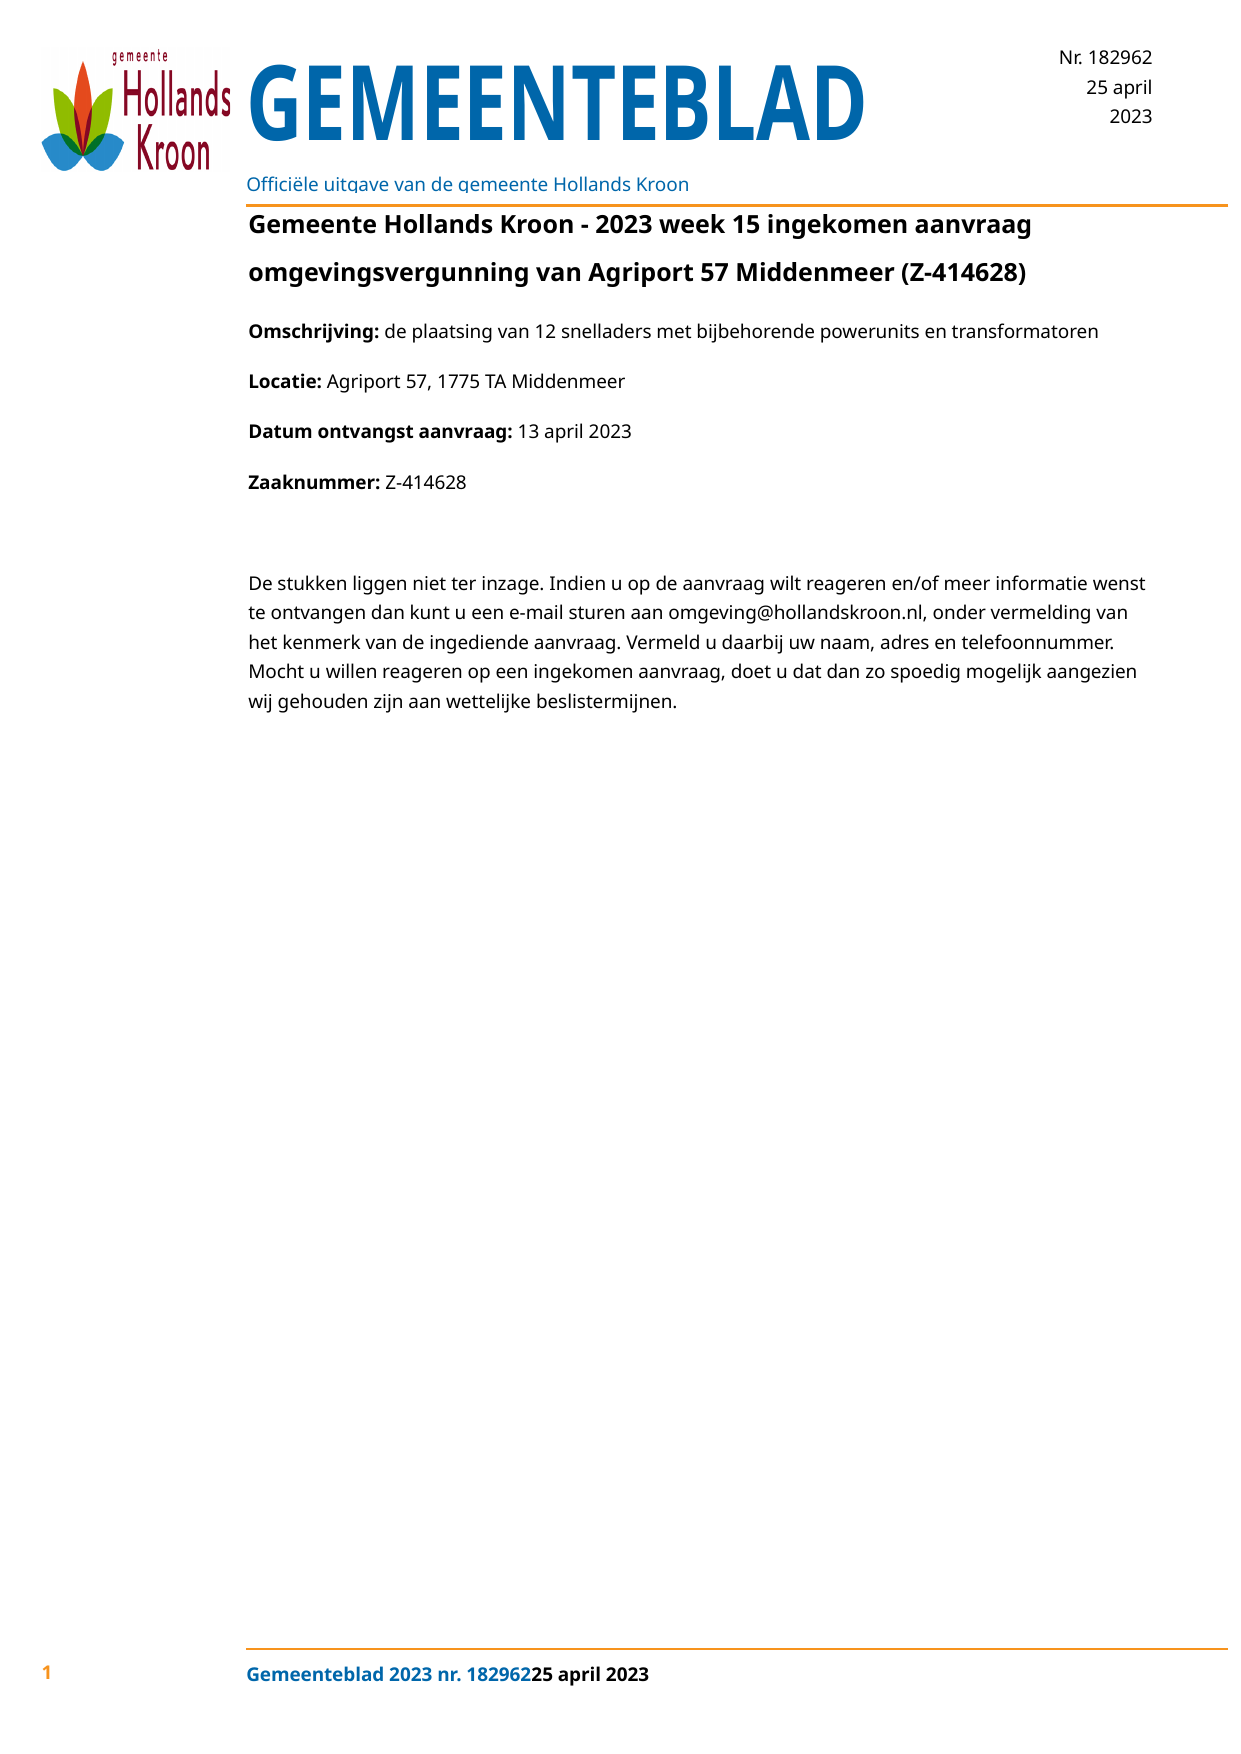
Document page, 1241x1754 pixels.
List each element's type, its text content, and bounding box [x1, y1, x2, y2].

text Gemeente Hollands Kroon - 2023 week 15 ingekomen aanvraag omgevingsvergunning van Agriport 57 Middenmeer (Z-414628) [248, 207, 1152, 288]
text Locatie: Agriport 57, 1775 TA Middenmeer [248, 368, 1152, 394]
text De stukken liggen niet ter inzage. Indien u op de aanvraag wilt reageren en/of meer informatie wenst te ontvangen dan kunt u een e-mail sturen aan omgeving@hollandskroon.nl, onder vermelding van het kenmerk van de ingediende aanvraag. Vermeld u daarbij uw naam, adres en telefoonnummer. Mocht u willen reageren op een ingekomen aanvraag, doet u dat dan zo spoedig mogelijk aangezien wij gehouden zijn aan wettelijke beslistermijnen. [248, 570, 1152, 714]
text Datum ontvangst aanvraag: 13 april 2023 [248, 419, 1152, 444]
text Omschrijving: de plaatsing van 12 snelladers met bijbehorende powerunits en transformatoren [248, 318, 1152, 344]
text Zaaknummer: Z-414628 [248, 469, 1152, 495]
picture [41, 47, 231, 172]
